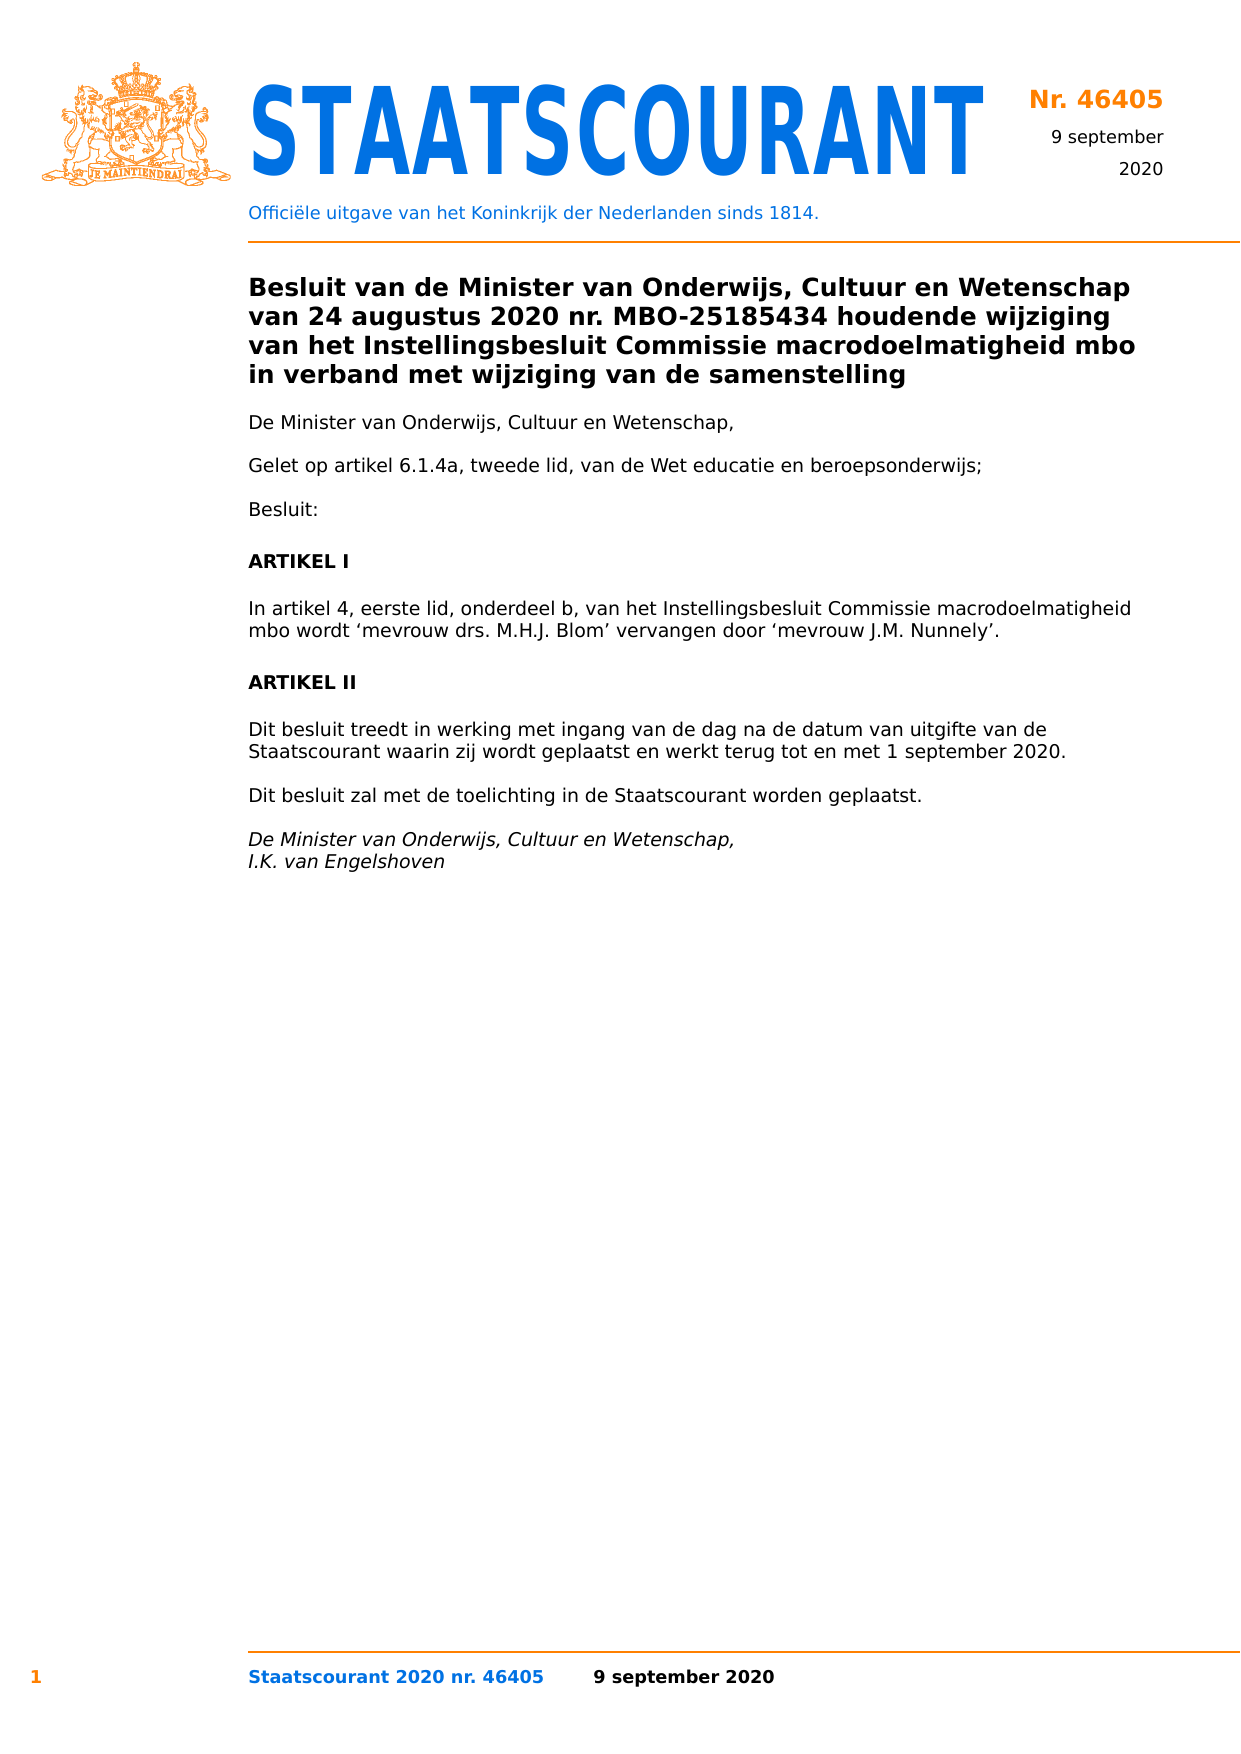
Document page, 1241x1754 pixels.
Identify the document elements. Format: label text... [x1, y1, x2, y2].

subtitle Besluit van de Minister van Onderwijs, Cultuur en Wetenschap van 24 augustus 2020 nr. MBO-25185434 houdende wijziging van het Instellingsbesluit Commissie macrodoelmatigheid mbo in verband met wijziging van de samenstelling [248, 273, 1163, 390]
text Dit besluit zal met de toelichting in de Staatscourant worden geplaatst. [248, 785, 1163, 807]
text De Minister van Onderwijs, Cultuur en Wetenschap, [248, 412, 1163, 433]
text In artikel 4, eerste lid, onderdeel b, van het Instellingsbesluit Commissie macrodoelmatigheid mbo wordt ‘mevrouw drs. M.H.J. Blom’ vervangen door ‘mevrouw J.M. Nunnely’. [248, 598, 1163, 642]
picture [41, 62, 231, 186]
table_cell 9 september [998, 121, 1240, 153]
text Dit besluit treedt in werking met ingang van de dag na de datum van uitgifte van de Staatscourant waarin zij wordt geplaatst en werkt terug tot en met 1 september 2020. [248, 719, 1163, 763]
table_cell Officiële uitgave van het Koninkrijk der Nederlanden sinds 1814. [248, 203, 1240, 241]
table_header Nr. 46405 [998, 62, 1240, 121]
table_header [25, 62, 248, 241]
text Gelet op artikel 6.1.4a, tweede lid, van de Wet educatie en beroepsonderwijs; [248, 455, 1163, 477]
subtitle ARTIKEL I [248, 551, 1163, 573]
subtitle ARTIKEL II [248, 672, 1163, 694]
table_cell 2020 [998, 153, 1240, 203]
table_header STAATSCOURANT [248, 62, 998, 203]
text De Minister van Onderwijs, Cultuur en Wetenschap, I.K. van Engelshoven [248, 829, 1163, 873]
text Besluit: [248, 499, 1163, 521]
